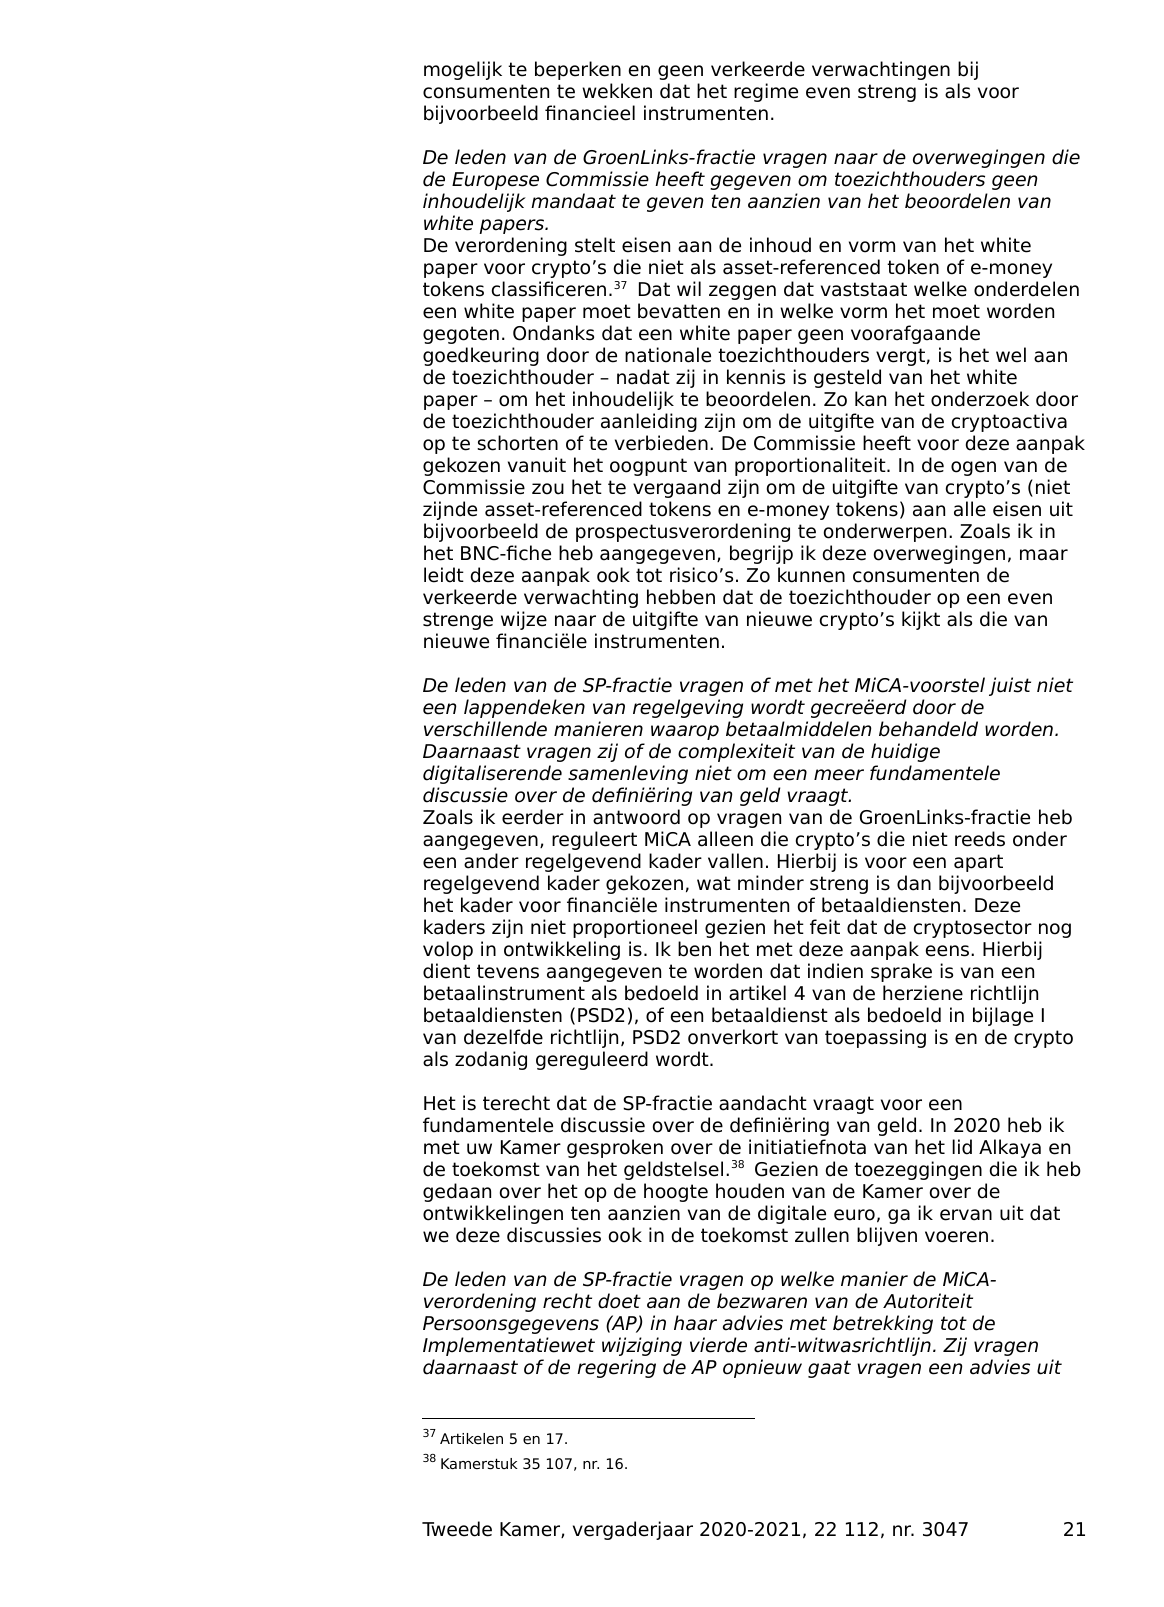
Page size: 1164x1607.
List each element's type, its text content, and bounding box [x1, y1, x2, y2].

text De leden van de GroenLinks-fractie vragen naar de overwegingen die de Europese Commissie heeft gegeven om toezichthouders geen inhoudelijk mandaat te geven ten aanzien van het beoordelen van white papers. [422, 147, 1087, 235]
text De leden van de SP-fractie vragen op welke manier de MiCA-verordening recht doet aan de bezwaren van de Autoriteit Persoonsgegevens (AP) in haar advies met betrekking tot de Implementatiewet wijziging vierde anti-witwasrichtlijn. Zij vragen daarnaast of de regering de AP opnieuw gaat vragen een advies uit [422, 1269, 1087, 1379]
text mogelijk te beperken en geen verkeerde verwachtingen bij consumenten te wekken dat het regime even streng is als voor bijvoorbeeld financieel instrumenten. [422, 59, 1087, 125]
text De verordening stelt eisen aan de inhoud en vorm van het white paper voor crypto’s die niet als asset-referenced token of e-money tokens classificeren. Dat wil zeggen dat vaststaat welke onderdelen een white paper moet bevatten en in welke vorm het moet worden gegoten. Ondanks dat een white paper geen voorafgaande goedkeuring door de nationale toezichthouders vergt, is het wel aan de toezichthouder – nadat zij in kennis is gesteld van het white paper – om het inhoudelijk te beoordelen. Zo kan het onderzoek door de toezichthouder aanleiding zijn om de uitgifte van de cryptoactiva op te schorten of te verbieden. De Commissie heeft voor deze aanpak gekozen vanuit het oogpunt van proportionaliteit. In de ogen van de Commissie zou het te vergaand zijn om de uitgifte van crypto’s (niet zijnde asset-referenced tokens en e-money tokens) aan alle eisen uit bijvoorbeeld de prospectusverordening te onderwerpen. Zoals ik in het BNC-fiche heb aangegeven, begrijp ik deze overwegingen, maar leidt deze aanpak ook tot risico’s. Zo kunnen consumenten de verkeerde verwachting hebben dat de toezichthouder op een even strenge wijze naar de uitgifte van nieuwe crypto’s kijkt als die van nieuwe financiële instrumenten. [422, 235, 1087, 653]
text Zoals ik eerder in antwoord op vragen van de GroenLinks-fractie heb aangegeven, reguleert MiCA alleen die crypto’s die niet reeds onder een ander regelgevend kader vallen. Hierbij is voor een apart regelgevend kader gekozen, wat minder streng is dan bijvoorbeeld het kader voor financiële instrumenten of betaaldiensten. Deze kaders zijn niet proportioneel gezien het feit dat de cryptosector nog volop in ontwikkeling is. Ik ben het met deze aanpak eens. Hierbij dient tevens aangegeven te worden dat indien sprake is van een betaalinstrument als bedoeld in artikel 4 van de herziene richtlijn betaaldiensten (PSD2), of een betaaldienst als bedoeld in bijlage I van dezelfde richtlijn, PSD2 onverkort van toepassing is en de crypto als zodanig gereguleerd wordt. [422, 807, 1087, 1071]
text Artikelen 5 en 17. [422, 1427, 1087, 1449]
text De leden van de SP-fractie vragen of met het MiCA-voorstel juist niet een lappendeken van regelgeving wordt gecreëerd door de verschillende manieren waarop betaalmiddelen behandeld worden. Daarnaast vragen zij of de complexiteit van de huidige digitaliserende samenleving niet om een meer fundamentele discussie over de definiëring van geld vraagt. [422, 675, 1087, 807]
text Het is terecht dat de SP-fractie aandacht vraagt voor een fundamentele discussie over de definiëring van geld. In 2020 heb ik met uw Kamer gesproken over de initiatiefnota van het lid Alkaya en de toekomst van het geldstelsel. Gezien de toezeggingen die ik heb gedaan over het op de hoogte houden van de Kamer over de ontwikkelingen ten aanzien van de digitale euro, ga ik ervan uit dat we deze discussies ook in de toekomst zullen blijven voeren. [422, 1093, 1087, 1247]
text Kamerstuk 35 107, nr. 16. [422, 1452, 1087, 1474]
